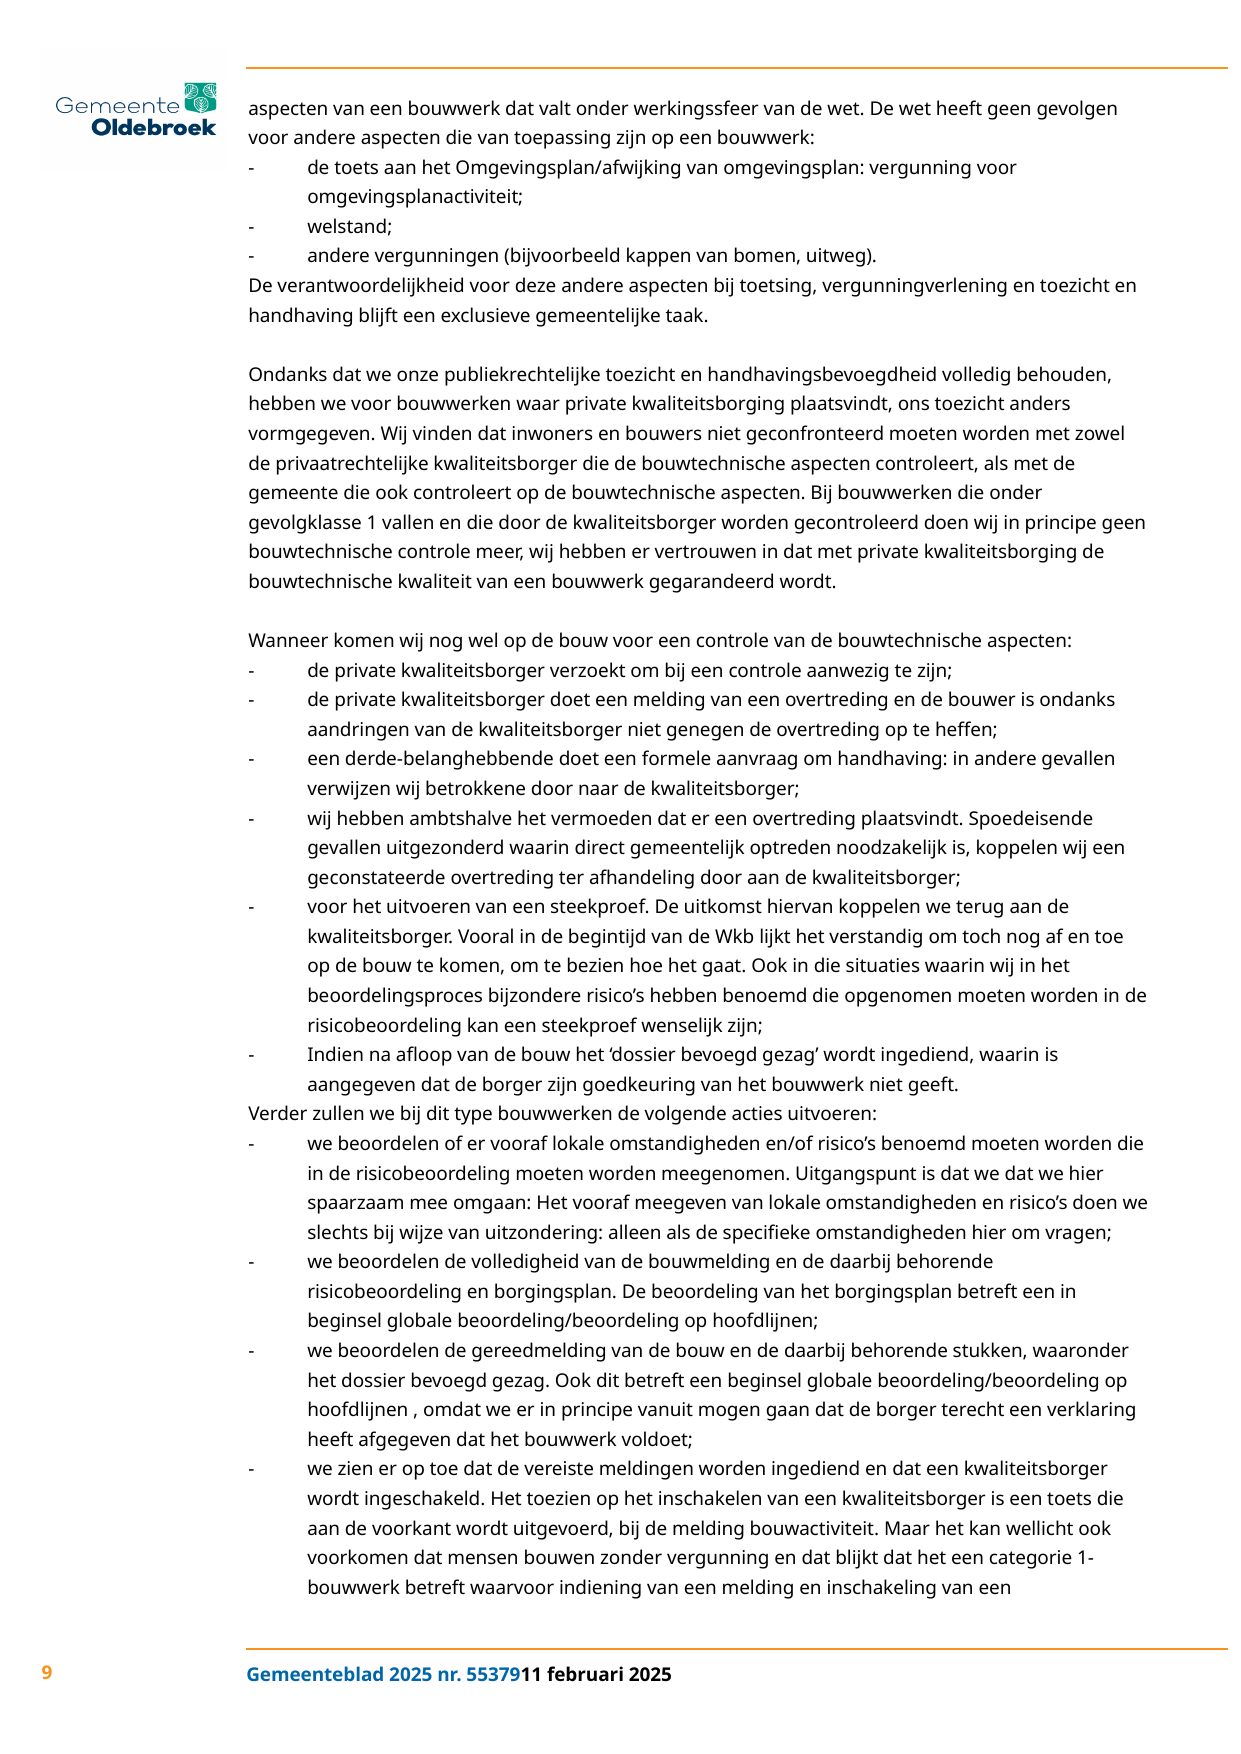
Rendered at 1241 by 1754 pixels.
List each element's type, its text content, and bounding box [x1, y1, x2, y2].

list we beoordelen de volledigheid van de bouwmelding en de daarbij behorende risicobeoordeling en borgingsplan. De beoordeling van het borgingsplan betreft een in beginsel globale beoordeling/beoordeling op hoofdlijnen; [248, 1248, 1152, 1333]
list de toets aan het Omgevingsplan/afwijking van omgevingsplan: vergunning voor omgevingsplanactiviteit; [248, 154, 1152, 209]
text Ondanks dat we onze publiekrechtelijke toezicht en handhavingsbevoegdheid volledig behouden, hebben we voor bouwwerken waar private kwaliteitsborging plaatsvindt, ons toezicht anders vormgegeven. Wij vinden dat inwoners en bouwers niet geconfronteerd moeten worden met zowel de privaatrechtelijke kwaliteitsborger die de bouwtechnische aspecten controleert, als met de gemeente die ook controleert op de bouwtechnische aspecten. Bij bouwwerken die onder gevolgklasse 1 vallen en die door de kwaliteitsborger worden gecontroleerd doen wij in principe geen bouwtechnische controle meer, wij hebben er vertrouwen in dat met private kwaliteitsborging de bouwtechnische kwaliteit van een bouwwerk gegarandeerd wordt. [248, 361, 1152, 594]
list voor het uitvoeren van een steekproef. De uitkomst hiervan koppelen we terug aan de kwaliteitsborger. Vooral in de begintijd van de Wkb lijkt het verstandig om toch nog af en toe op de bouw te komen, om te bezien hoe het gaat. Ook in die situaties waarin wij in het beoordelingsproces bijzondere risico’s hebben benoemd die opgenomen moeten worden in de risicobeoordeling kan een steekproef wenselijk zijn; [248, 893, 1152, 1038]
list de private kwaliteitsborger verzoekt om bij een controle aanwezig te zijn; [248, 657, 1152, 683]
text Wanneer komen wij nog wel op de bouw voor een controle van de bouwtechnische aspecten: [248, 627, 1152, 653]
list we beoordelen of er vooraf lokale omstandigheden en/of risico’s benoemd moeten worden die in de risicobeoordeling moeten worden meegenomen. Uitgangspunt is dat we dat we hier spaarzaam mee omgaan: Het vooraf meegeven van lokale omstandigheden en risico’s doen we slechts bij wijze van uitzondering: alleen als de specifieke omstandigheden hier om vragen; [248, 1130, 1152, 1245]
text De verantwoordelijkheid voor deze andere aspecten bij toetsing, vergunningverlening en toezicht en handhaving blijft een exclusieve gemeentelijke taak. [248, 272, 1152, 328]
picture [41, 47, 231, 172]
list we zien er op toe dat de vereiste meldingen worden ingediend en dat een kwaliteitsborger wordt ingeschakeld. Het toezien op het inschakelen van een kwaliteitsborger is een toets die aan de voorkant wordt uitgevoerd, bij de melding bouwactiviteit. Maar het kan wellicht ook voorkomen dat mensen bouwen zonder vergunning en dat blijkt dat het een categorie 1-bouwwerk betreft waarvoor indiening van een melding en inschakeling van een [248, 1456, 1152, 1600]
text Verder zullen we bij dit type bouwwerken de volgende acties uitvoeren: [248, 1101, 1152, 1126]
list de private kwaliteitsborger doet een melding van een overtreding en de bouwer is ondanks aandringen van de kwaliteitsborger niet genegen de overtreding op te heffen; [248, 686, 1152, 742]
list welstand; [248, 213, 1152, 239]
list een derde-belanghebbende doet een formele aanvraag om handhaving: in andere gevallen verwijzen wij betrokkene door naar de kwaliteitsborger; [248, 746, 1152, 801]
text aspecten van een bouwwerk dat valt onder werkingssfeer van de wet. De wet heeft geen gevolgen voor andere aspecten die van toepassing zijn op een bouwwerk: [248, 95, 1152, 150]
list wij hebben ambtshalve het vermoeden dat er een overtreding plaatsvindt. Spoedeisende gevallen uitgezonderd waarin direct gemeentelijk optreden noodzakelijk is, koppelen wij een geconstateerde overtreding ter afhandeling door aan de kwaliteitsborger; [248, 805, 1152, 890]
list we beoordelen de gereedmelding van de bouw en de daarbij behorende stukken, waaronder het dossier bevoegd gezag. Ook dit betreft een beginsel globale beoordeling/beoordeling op hoofdlijnen , omdat we er in principe vanuit mogen gaan dat de borger terecht een verklaring heeft afgegeven dat het bouwwerk voldoet; [248, 1337, 1152, 1452]
list andere vergunningen (bijvoorbeeld kappen van bomen, uitweg). [248, 243, 1152, 268]
list Indien na afloop van de bouw het ‘dossier bevoegd gezag’ wordt ingediend, waarin is aangegeven dat de borger zijn goedkeuring van het bouwwerk niet geeft. [248, 1041, 1152, 1097]
